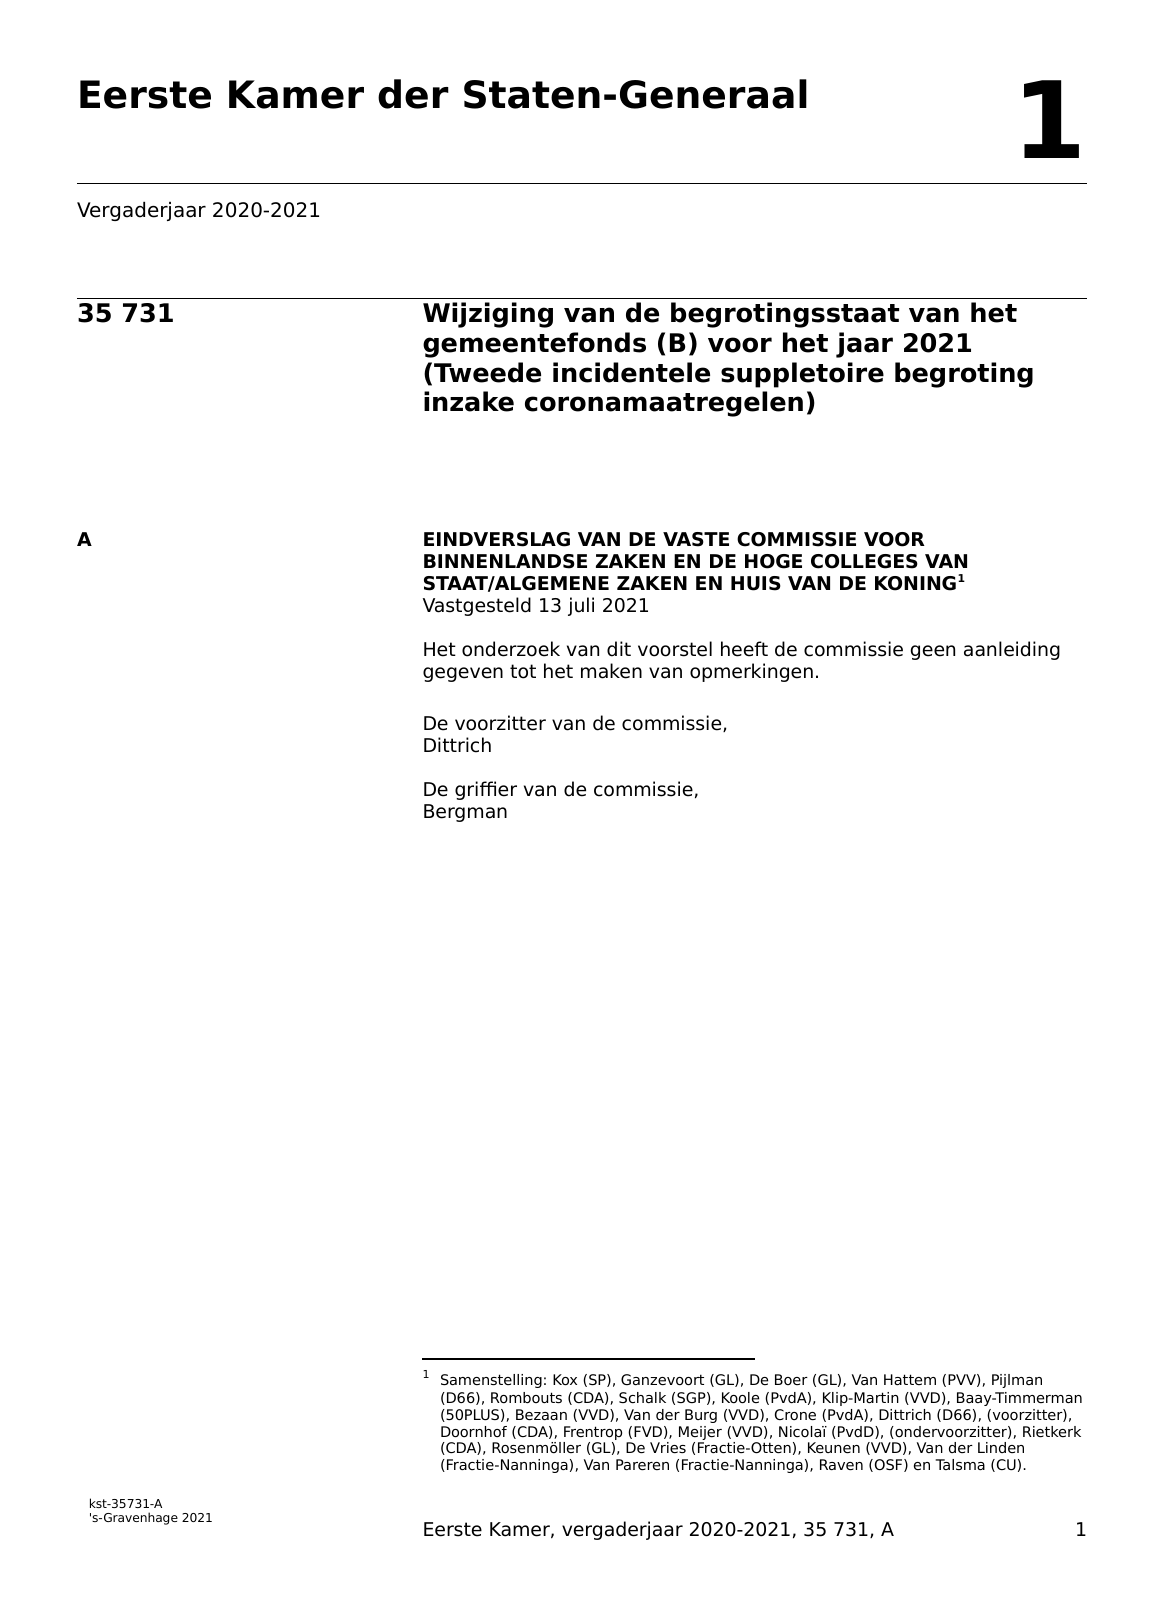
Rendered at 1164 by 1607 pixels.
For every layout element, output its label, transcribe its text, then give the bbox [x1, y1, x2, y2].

text kst-35731-A [88, 1497, 323, 1511]
text De voorzitter van de commissie, Dittrich [422, 713, 1087, 757]
text Het onderzoek van dit voorstel heeft de commissie geen aanleiding gegeven tot het maken van opmerkingen. [422, 639, 1087, 683]
text Samenstelling: Kox (SP), Ganzevoort (GL), De Boer (GL), Van Hattem (PVV), Pijlman (D66), Rombouts (CDA), Schalk (SGP), Koole (PvdA), Klip-Martin (VVD), Baay-Timmerman (50PLUS), Bezaan (VVD), Van der Burg (VVD), Crone (PvdA), Dittrich (D66), (voorzitter), Doornhof (CDA), Frentrop (FVD), Meijer (VVD), Nicolaï (PvdD), (ondervoorzitter), Rietkerk (CDA), Rosenmöller (GL), De Vries (Fractie-Otten), Keunen (VVD), Van der Linden (Fractie-Nanninga), Van Pareren (Fractie-Nanninga), Raven (OSF) en Talsma (CU). [422, 1368, 1087, 1474]
subtitle 35 731 Wijziging van de begrotingsstaat van het gemeentefonds (B) voor het jaar 2021 (Tweede incidentele suppletoire begroting inzake coronamaatregelen) [77, 299, 1087, 418]
table_header Eerste Kamer der Staten-Generaal [77, 59, 886, 183]
table_cell Vergaderjaar 2020-2021 [77, 184, 1087, 298]
subtitle A EINDVERSLAG VAN DE VASTE COMMISSIE VOOR BINNENLANDSE ZAKEN EN DE HOGE COLLEGES VAN STAAT/ALGEMENE ZAKEN EN HUIS VAN DE KONING [77, 529, 1087, 595]
table_header 1 [886, 59, 1087, 183]
text De griffier van de commissie, Bergman [422, 779, 1087, 823]
text 's-Gravenhage 2021 [88, 1511, 323, 1525]
text Vastgesteld 13 juli 2021 [422, 595, 1087, 617]
